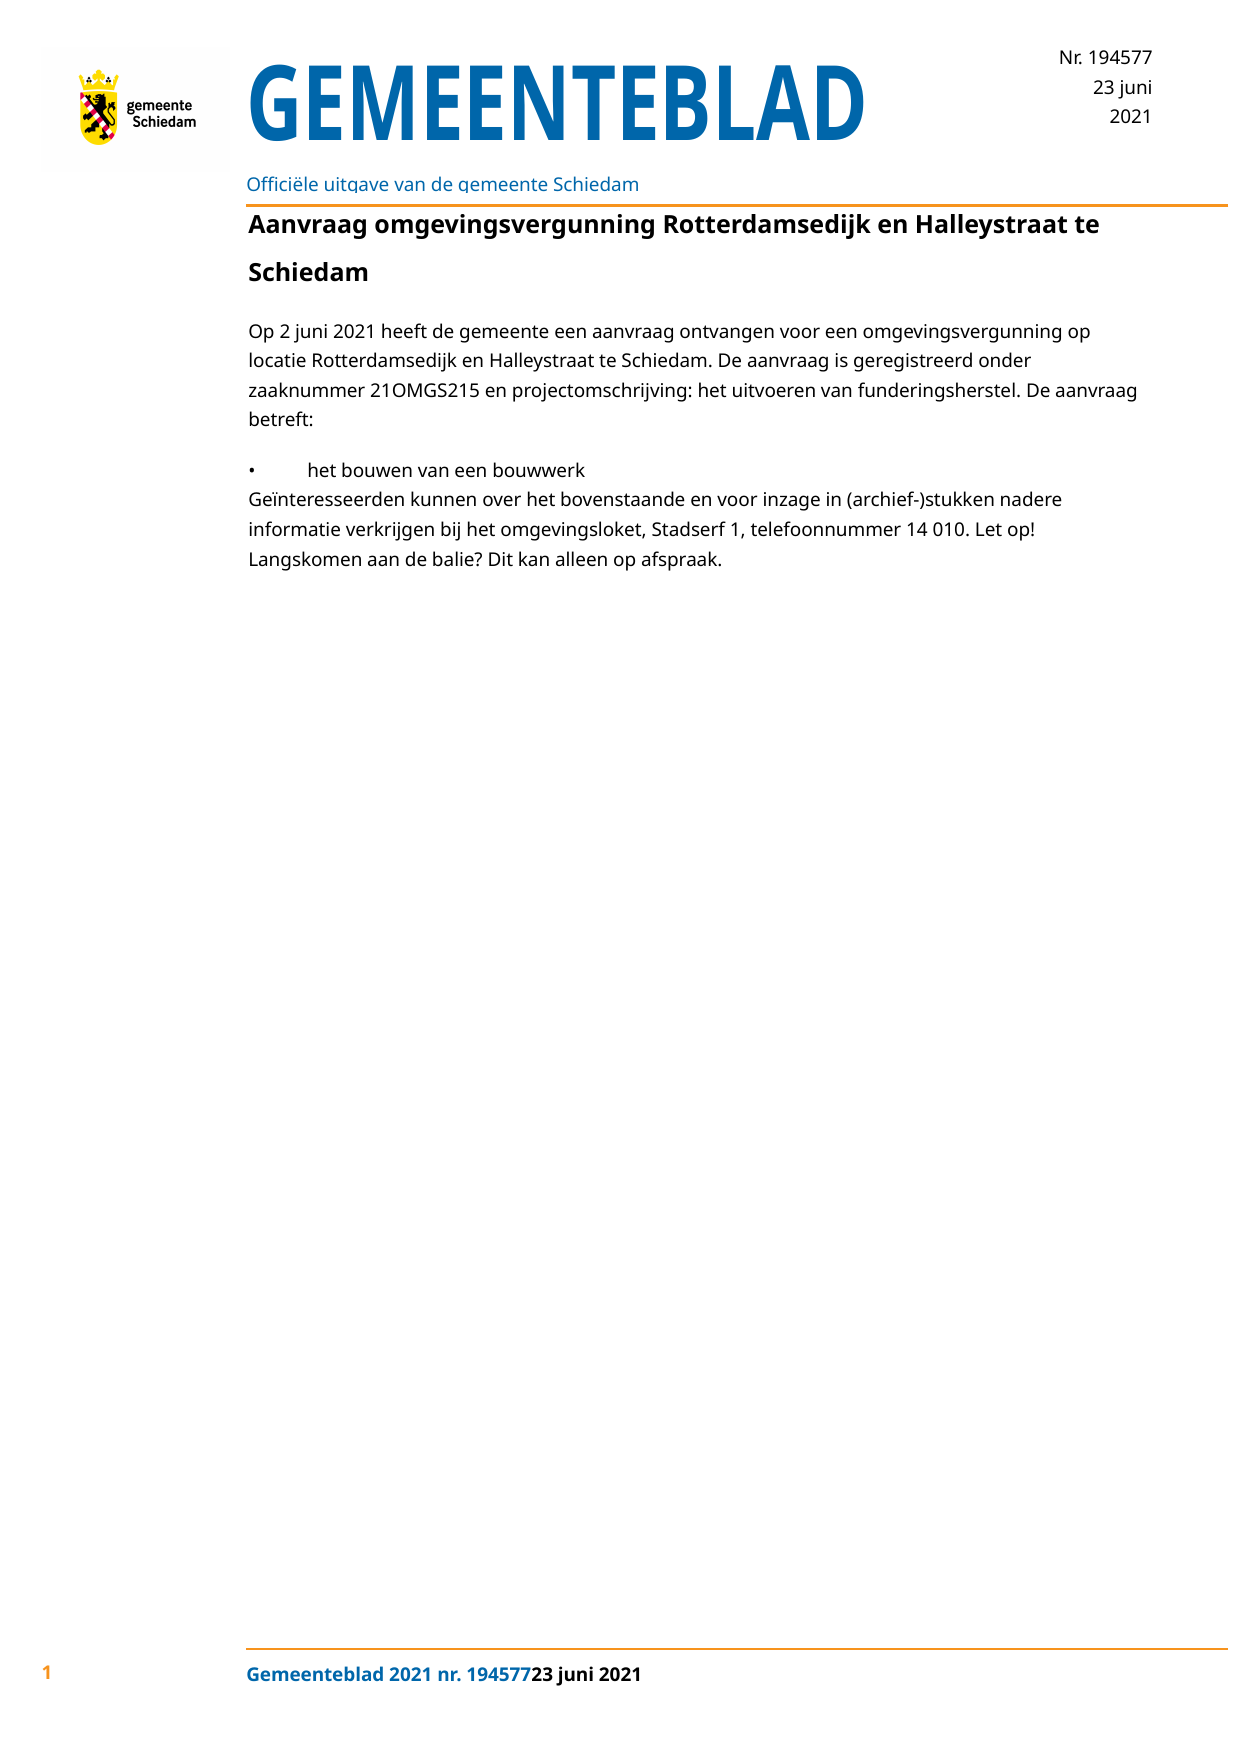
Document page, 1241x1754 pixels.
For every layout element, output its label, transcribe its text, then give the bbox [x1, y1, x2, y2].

text Geïnteresseerden kunnen over het bovenstaande en voor inzage in (archief-)stukken nadere informatie verkrijgen bij het omgevingsloket, Stadserf 1, telefoonnummer 14 010. Let op! Langskomen aan de balie? Dit kan alleen op afspraak. [248, 487, 1152, 572]
text Op 2 juni 2021 heeft de gemeente een aanvraag ontvangen voor een omgevingsvergunning op locatie Rotterdamsedijk en Halleystraat te Schiedam. De aanvraag is geregistreerd onder zaaknummer 21OMGS215 en projectomschrijving: het uitvoeren van funderingsherstel. De aanvraag betreft: [248, 318, 1152, 432]
list het bouwen van een bouwwerk [248, 457, 1152, 483]
text Aanvraag omgevingsvergunning Rotterdamsedijk en Halleystraat te Schiedam [248, 207, 1152, 288]
picture [41, 47, 231, 172]
